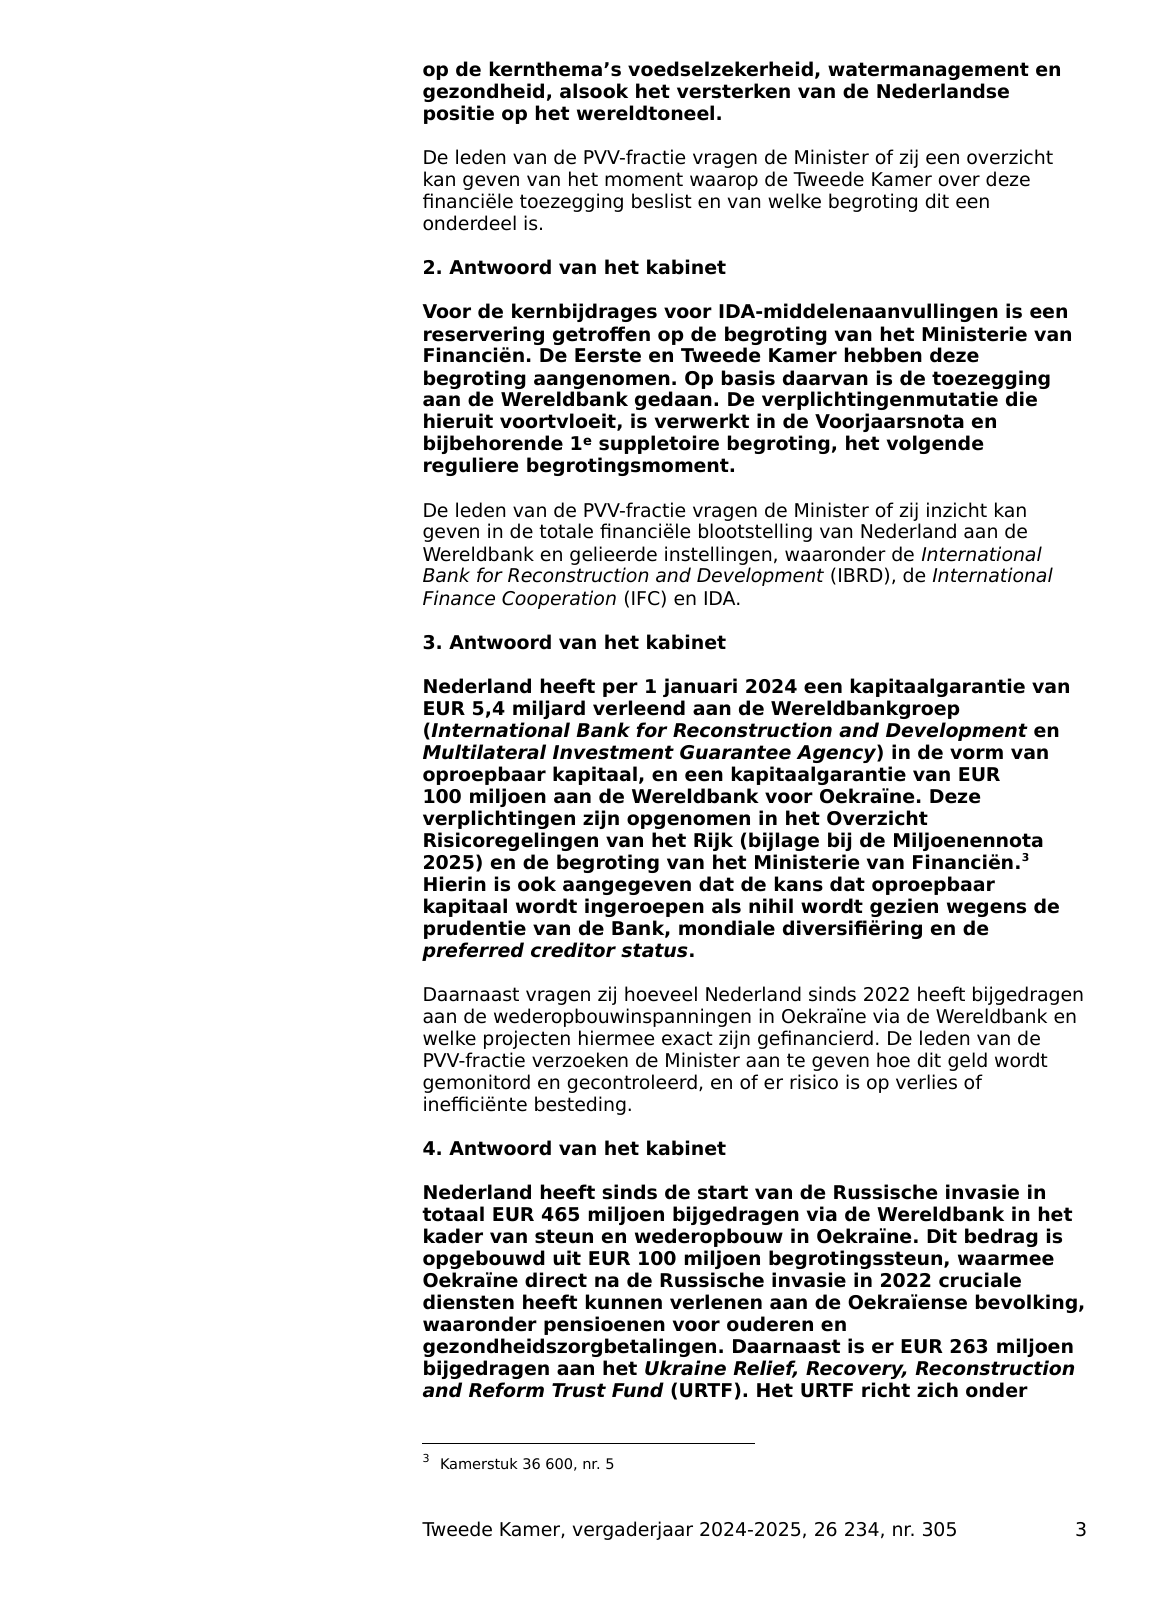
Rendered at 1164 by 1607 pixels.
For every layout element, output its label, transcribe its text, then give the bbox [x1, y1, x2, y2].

text Voor de kernbijdrages voor IDA-middelenaanvullingen is een reservering getroffen op de begroting van het Ministerie van Financiën. De Eerste en Tweede Kamer hebben deze begroting aangenomen. Op basis daarvan is de toezegging aan de Wereldbank gedaan. De verplichtingenmutatie die hieruit voortvloeit, is verwerkt in de Voorjaarsnota en bijbehorende 1e suppletoire begroting, het volgende reguliere begrotingsmoment. [422, 301, 1087, 477]
subtitle 4. Antwoord van het kabinet [422, 1138, 1087, 1160]
subtitle 2. Antwoord van het kabinet [422, 257, 1087, 279]
text Nederland heeft per 1 januari 2024 een kapitaalgarantie van EUR 5,4 miljard verleend aan de Wereldbankgroep (International Bank for Reconstruction and Development en Multilateral Investment Guarantee Agency) in de vorm van oproepbaar kapitaal, en een kapitaalgarantie van EUR 100 miljoen aan de Wereldbank voor Oekraïne. Deze verplichtingen zijn opgenomen in het Overzicht Risicoregelingen van het Rijk (bijlage bij de Miljoenennota 2025) en de begroting van het Ministerie van Financiën. Hierin is ook aangegeven dat de kans dat oproepbaar kapitaal wordt ingeroepen als nihil wordt gezien wegens de prudentie van de Bank, mondiale diversifiëring en de preferred creditor status. [422, 676, 1087, 961]
text De leden van de PVV-fractie vragen de Minister of zij inzicht kan geven in de totale financiële blootstelling van Nederland aan de Wereldbank en gelieerde instellingen, waaronder de International Bank for Reconstruction and Development (IBRD), de International Finance Cooperation (IFC) en IDA. [422, 499, 1087, 609]
text Nederland heeft sinds de start van de Russische invasie in totaal EUR 465 miljoen bijgedragen via de Wereldbank in het kader van steun en wederopbouw in Oekraïne. Dit bedrag is opgebouwd uit EUR 100 miljoen begrotingssteun, waarmee Oekraïne direct na de Russische invasie in 2022 cruciale diensten heeft kunnen verlenen aan de Oekraïense bevolking, waaronder pensioenen voor ouderen en gezondheidszorgbetalingen. Daarnaast is er EUR 263 miljoen bijgedragen aan het Ukraine Relief, Recovery, Reconstruction and Reform Trust Fund (URTF). Het URTF richt zich onder [422, 1182, 1087, 1402]
text Kamerstuk 36 600, nr. 5 [422, 1452, 1087, 1474]
text op de kernthema’s voedselzekerheid, watermanagement en gezondheid, alsook het versterken van de Nederlandse positie op het wereldtoneel. [422, 59, 1087, 125]
text De leden van de PVV-fractie vragen de Minister of zij een overzicht kan geven van het moment waarop de Tweede Kamer over deze financiële toezegging beslist en van welke begroting dit een onderdeel is. [422, 147, 1087, 235]
text Daarnaast vragen zij hoeveel Nederland sinds 2022 heeft bijgedragen aan de wederopbouwinspanningen in Oekraïne via de Wereldbank en welke projecten hiermee exact zijn gefinancierd. De leden van de PVV-fractie verzoeken de Minister aan te geven hoe dit geld wordt gemonitord en gecontroleerd, en of er risico is op verlies of inefficiënte besteding. [422, 984, 1087, 1116]
subtitle 3. Antwoord van het kabinet [422, 632, 1087, 653]
